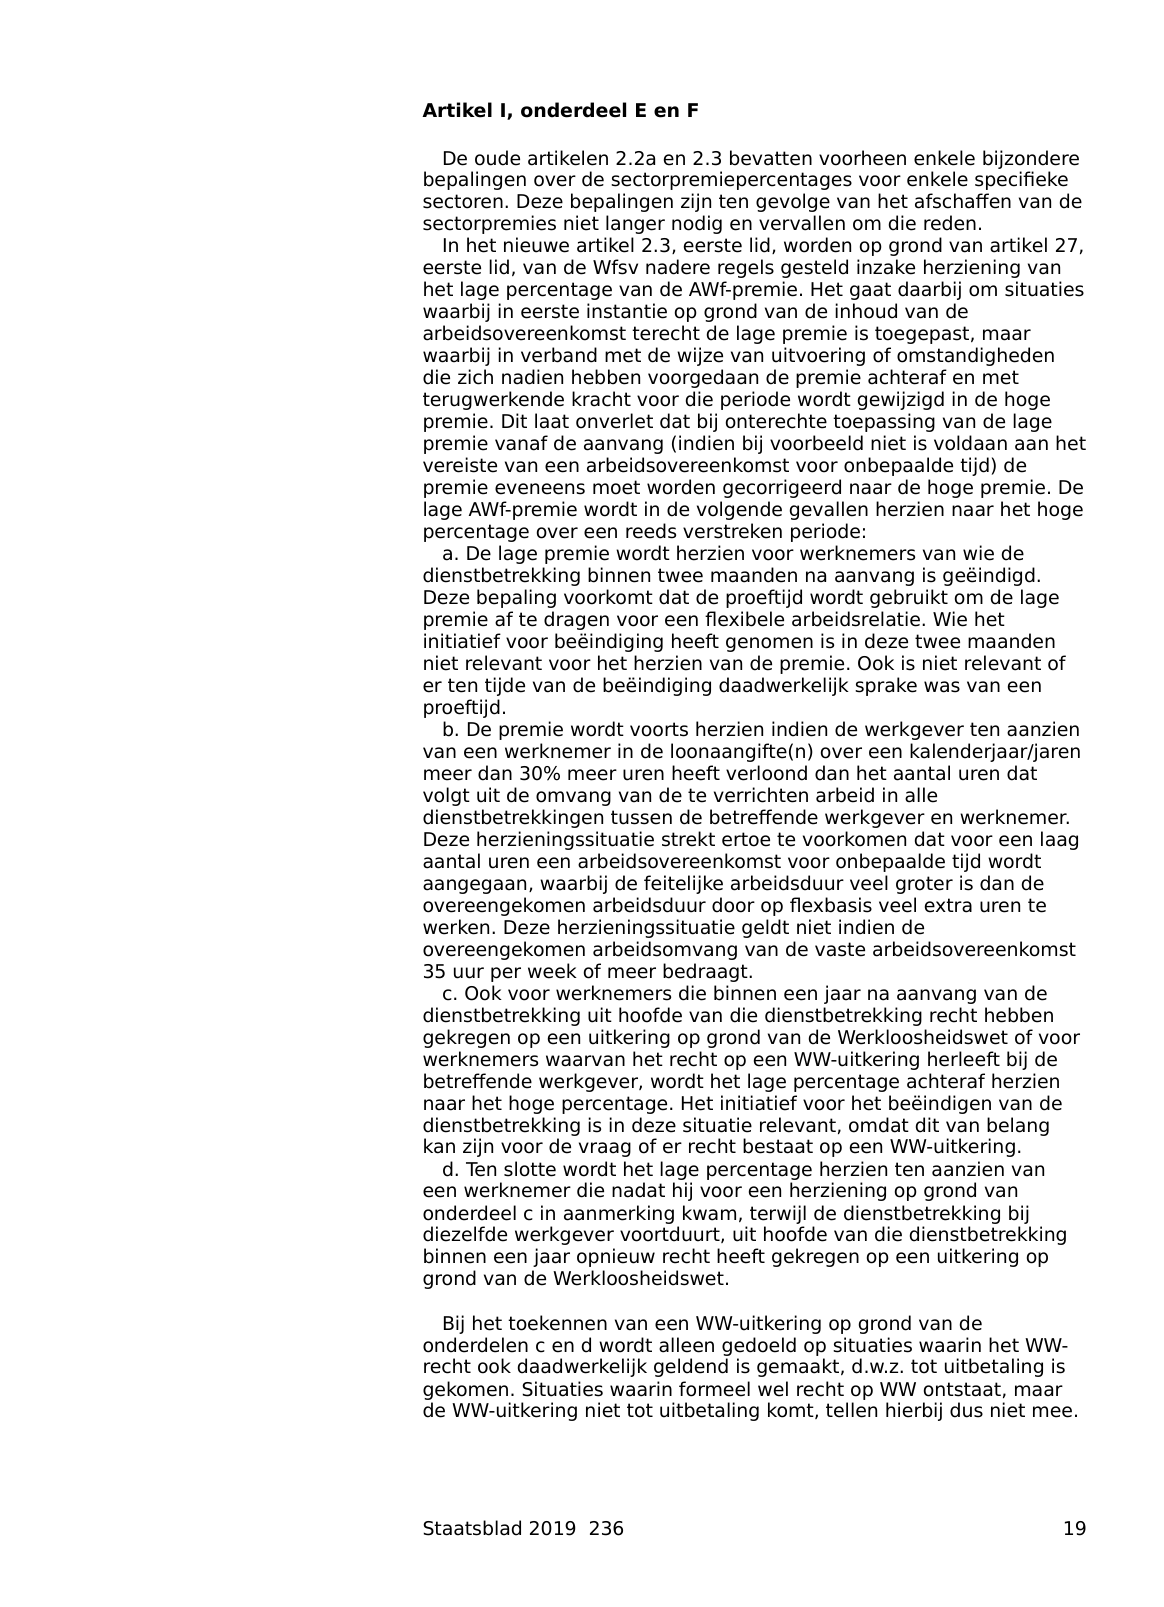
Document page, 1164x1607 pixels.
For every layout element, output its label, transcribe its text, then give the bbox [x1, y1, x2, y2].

text De oude artikelen 2.2a en 2.3 bevatten voorheen enkele bijzondere bepalingen over de sectorpremiepercentages voor enkele specifieke sectoren. Deze bepalingen zijn ten gevolge van het afschaffen van de sectorpremies niet langer nodig en vervallen om die reden. [422, 147, 1087, 235]
subtitle Artikel I, onderdeel E en F [422, 100, 1087, 122]
text Bij het toekennen van een WW-uitkering op grond van de onderdelen c en d wordt alleen gedoeld op situaties waarin het WW-recht ook daadwerkelijk geldend is gemaakt, d.w.z. tot uitbetaling is gekomen. Situaties waarin formeel wel recht op WW ontstaat, maar de WW-uitkering niet tot uitbetaling komt, tellen hierbij dus niet mee. [422, 1312, 1087, 1422]
text In het nieuwe artikel 2.3, eerste lid, worden op grond van artikel 27, eerste lid, van de Wfsv nadere regels gesteld inzake herziening van het lage percentage van de AWf-premie. Het gaat daarbij om situaties waarbij in eerste instantie op grond van de inhoud van de arbeidsovereenkomst terecht de lage premie is toegepast, maar waarbij in verband met de wijze van uitvoering of omstandigheden die zich nadien hebben voorgedaan de premie achteraf en met terugwerkende kracht voor die periode wordt gewijzigd in de hoge premie. Dit laat onverlet dat bij onterechte toepassing van de lage premie vanaf de aanvang (indien bij voorbeeld niet is voldaan aan het vereiste van een arbeidsovereenkomst voor onbepaalde tijd) de premie eveneens moet worden gecorrigeerd naar de hoge premie. De lage AWf-premie wordt in de volgende gevallen herzien naar het hoge percentage over een reeds verstreken periode: [422, 235, 1087, 543]
text c. Ook voor werknemers die binnen een jaar na aanvang van de dienstbetrekking uit hoofde van die dienstbetrekking recht hebben gekregen op een uitkering op grond van de Werkloosheidswet of voor werknemers waarvan het recht op een WW-uitkering herleeft bij de betreffende werkgever, wordt het lage percentage achteraf herzien naar het hoge percentage. Het initiatief voor het beëindigen van de dienstbetrekking is in deze situatie relevant, omdat dit van belang kan zijn voor de vraag of er recht bestaat op een WW-uitkering. [422, 983, 1087, 1158]
text a. De lage premie wordt herzien voor werknemers van wie de dienstbetrekking binnen twee maanden na aanvang is geëindigd. Deze bepaling voorkomt dat de proeftijd wordt gebruikt om de lage premie af te dragen voor een flexibele arbeidsrelatie. Wie het initiatief voor beëindiging heeft genomen is in deze twee maanden niet relevant voor het herzien van de premie. Ook is niet relevant of er ten tijde van de beëindiging daadwerkelijk sprake was van een proeftijd. [422, 543, 1087, 719]
text b. De premie wordt voorts herzien indien de werkgever ten aanzien van een werknemer in de loonaangifte(n) over een kalenderjaar/jaren meer dan 30% meer uren heeft verloond dan het aantal uren dat volgt uit de omvang van de te verrichten arbeid in alle dienstbetrekkingen tussen de betreffende werkgever en werknemer. Deze herzieningssituatie strekt ertoe te voorkomen dat voor een laag aantal uren een arbeidsovereenkomst voor onbepaalde tijd wordt aangegaan, waarbij de feitelijke arbeidsduur veel groter is dan de overeengekomen arbeidsduur door op flexbasis veel extra uren te werken. Deze herzieningssituatie geldt niet indien de overeengekomen arbeidsomvang van de vaste arbeidsovereenkomst 35 uur per week of meer bedraagt. [422, 719, 1087, 983]
text d. Ten slotte wordt het lage percentage herzien ten aanzien van een werknemer die nadat hij voor een herziening op grond van onderdeel c in aanmerking kwam, terwijl de dienstbetrekking bij diezelfde werkgever voortduurt, uit hoofde van die dienstbetrekking binnen een jaar opnieuw recht heeft gekregen op een uitkering op grond van de Werkloosheidswet. [422, 1158, 1087, 1290]
